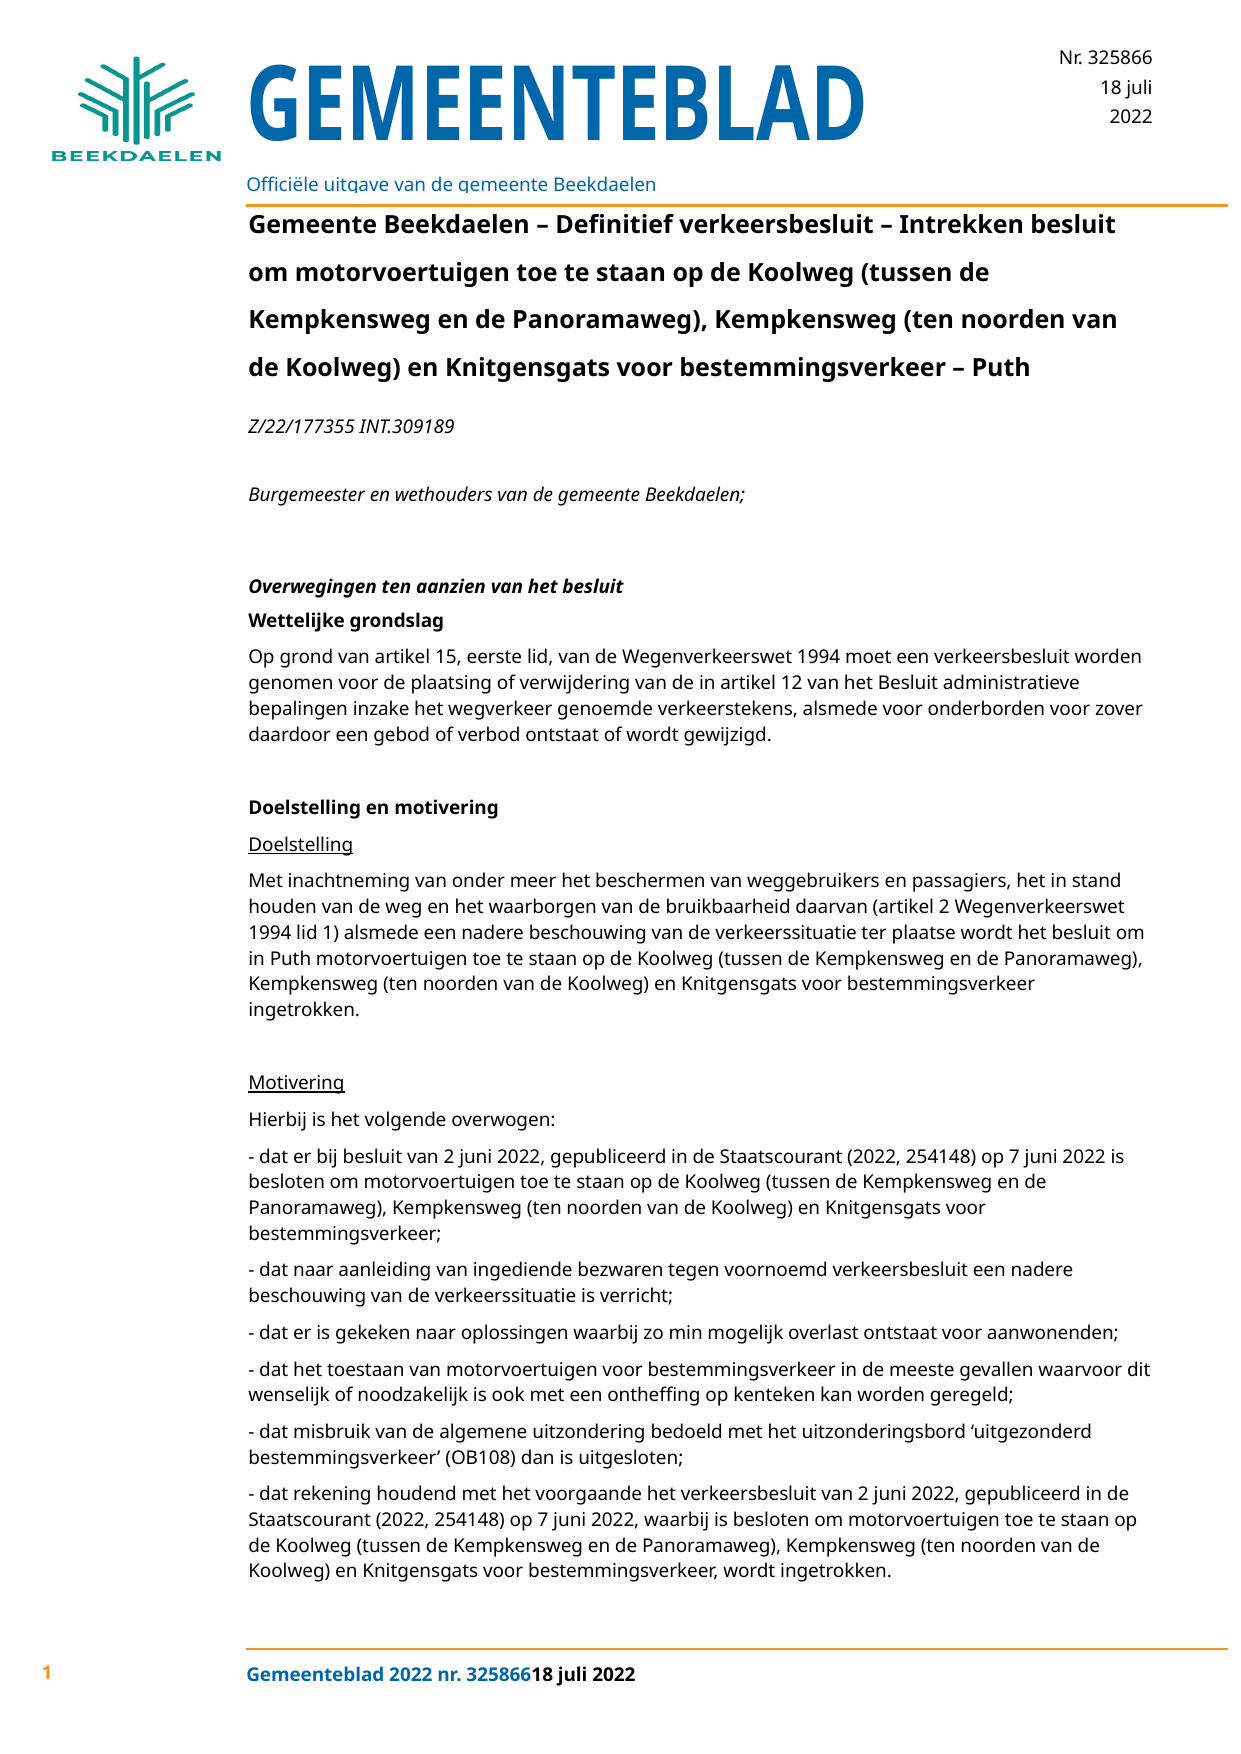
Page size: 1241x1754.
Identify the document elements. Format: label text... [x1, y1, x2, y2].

text Gemeente Beekdaelen – Definitief verkeersbesluit – Intrekken besluit om motorvoertuigen toe te staan op de Koolweg (tussen de Kempkensweg en de Panoramaweg), Kempkensweg (ten noorden van de Koolweg) en Knitgensgats voor bestemmingsverkeer – Puth [248, 207, 1152, 384]
text - dat naar aanleiding van ingediende bezwaren tegen voornoemd verkeersbesluit een nadere beschouwing van de verkeerssituatie is verricht; [248, 1257, 1152, 1308]
text - dat er bij besluit van 2 juni 2022, gepubliceerd in de Staatscourant (2022, 254148) op 7 juni 2022 is besloten om motorvoertuigen toe te staan op de Koolweg (tussen de Kempkensweg en de Panoramaweg), Kempkensweg (ten noorden van de Koolweg) en Knitgensgats voor bestemmingsverkeer; [248, 1143, 1152, 1246]
text Overwegingen ten aanzien van het besluit [248, 573, 1152, 599]
text Met inachtneming van onder meer het beschermen van weggebruikers en passagiers, het in stand houden van de weg en het waarborgen van de bruikbaarheid daarvan (artikel 2 Wegenverkeerswet 1994 lid 1) alsmede een nadere beschouwing van de verkeerssituatie ter plaatse wordt het besluit om in Puth motorvoertuigen toe te staan op de Koolweg (tussen de Kempkensweg en de Panoramaweg), Kempkensweg (ten noorden van de Koolweg) en Knitgensgats voor bestemmingsverkeer ingetrokken. [248, 867, 1152, 1022]
text - dat misbruik van de algemene uitzondering bedoeld met het uitzonderingsbord ‘uitgezonderd bestemmingsverkeer’ (OB108) dan is uitgesloten; [248, 1418, 1152, 1469]
text Op grond van artikel 15, eerste lid, van de Wegenverkeerswet 1994 moet een verkeersbesluit worden genomen voor de plaatsing of verwijdering van de in artikel 12 van het Besluit administratieve bepalingen inzake het wegverkeer genoemde verkeerstekens, alsmede voor onderborden voor zover daardoor een gebod of verbod ontstaat of wordt gewijzigd. [248, 644, 1152, 747]
text Hierbij is het volgende overwogen: [248, 1106, 1152, 1132]
text - dat rekening houdend met het voorgaande het verkeersbesluit van 2 juni 2022, gepubliceerd in de Staatscourant (2022, 254148) op 7 juni 2022, waarbij is besloten om motorvoertuigen toe te staan op de Koolweg (tussen de Kempkensweg en de Panoramaweg), Kempkensweg (ten noorden van de Koolweg) en Knitgensgats voor bestemmingsverkeer, wordt ingetrokken. [248, 1481, 1152, 1583]
picture [41, 47, 231, 172]
text Motivering [248, 1069, 1152, 1095]
text Doelstelling en motivering [248, 794, 1152, 820]
text - dat het toestaan van motorvoertuigen voor bestemmingsverkeer in de meeste gevallen waarvoor dit wenselijk of noodzakelijk is ook met een ontheffing op kenteken kan worden geregeld; [248, 1356, 1152, 1407]
text Wettelijke grondslag [248, 607, 1152, 633]
text Doelstelling [248, 831, 1152, 857]
text Burgemeester en wethouders van de gemeente Beekdaelen; [248, 481, 1152, 507]
text - dat er is gekeken naar oplossingen waarbij zo min mogelijk overlast ontstaat voor aanwonenden; [248, 1319, 1152, 1345]
text Z/22/177355 INT.309189 [248, 413, 1152, 439]
